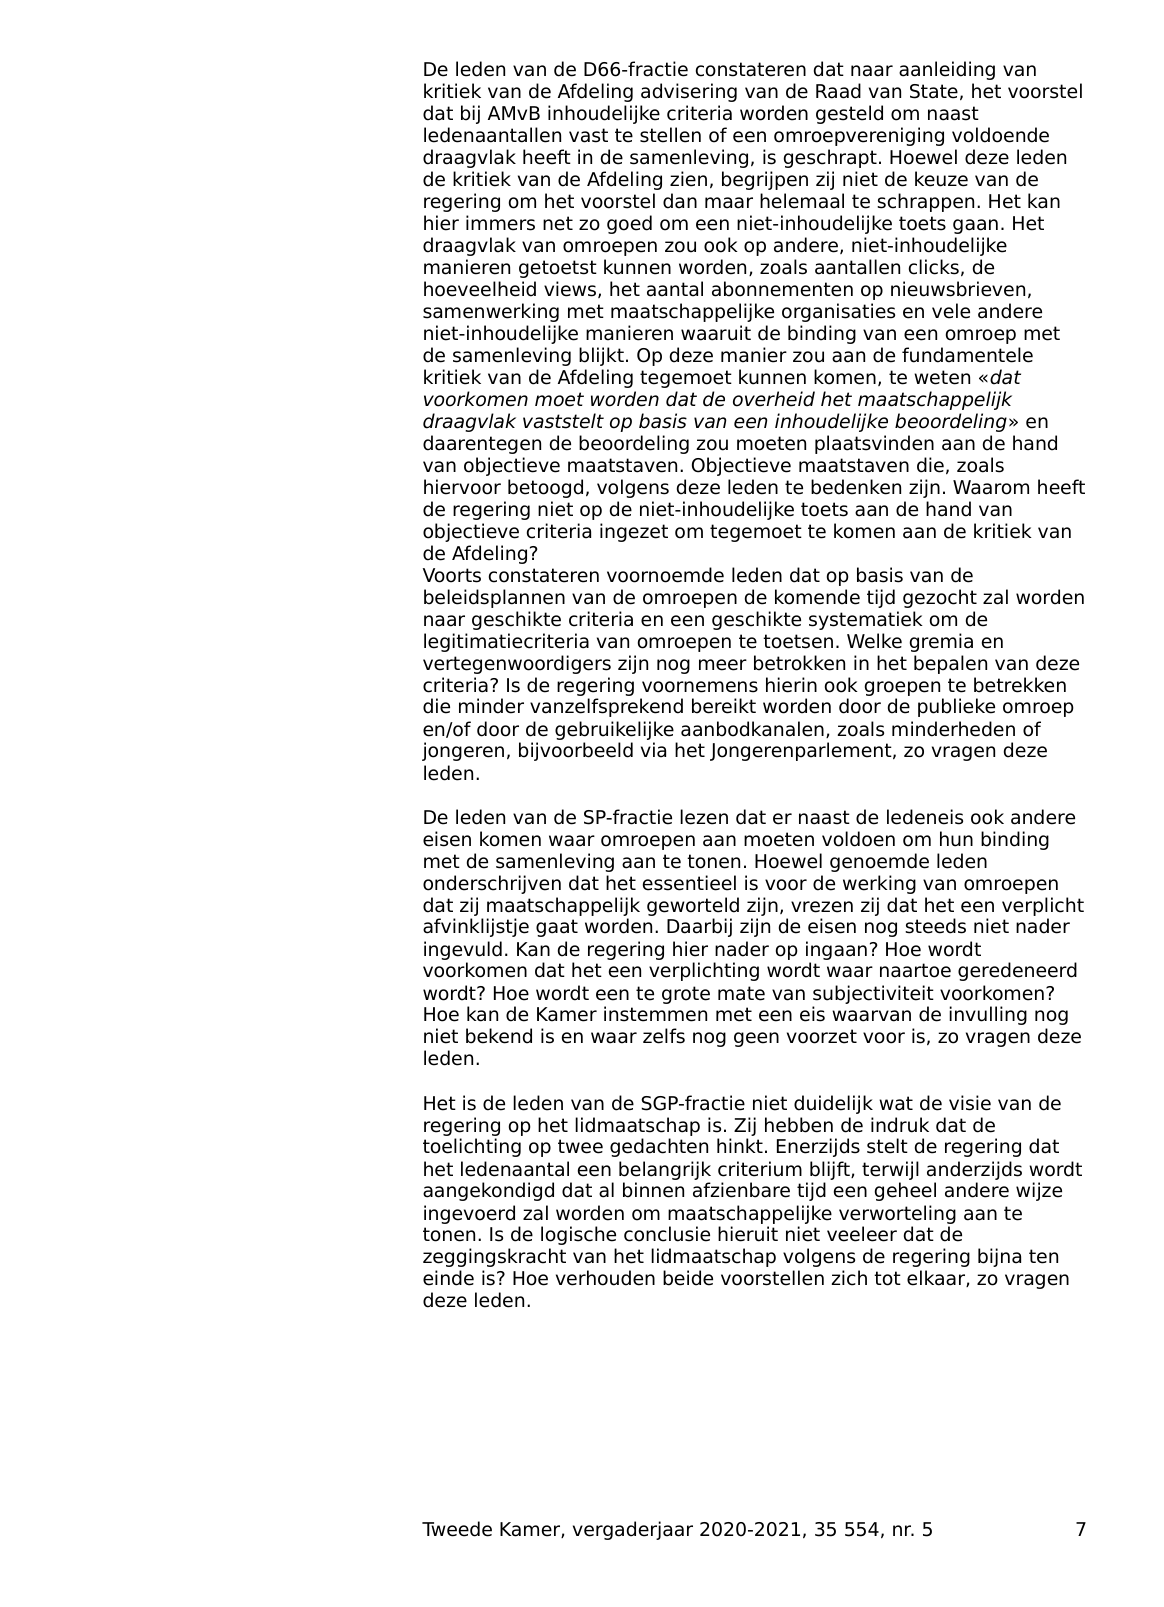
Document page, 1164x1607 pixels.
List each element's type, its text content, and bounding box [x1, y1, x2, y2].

text Het is de leden van de SGP-fractie niet duidelijk wat de visie van de regering op het lidmaatschap is. Zij hebben de indruk dat de toelichting op twee gedachten hinkt. Enerzijds stelt de regering dat het ledenaantal een belangrijk criterium blijft, terwijl anderzijds wordt aangekondigd dat al binnen afzienbare tijd een geheel andere wijze ingevoerd zal worden om maatschappelijke verworteling aan te tonen. Is de logische conclusie hieruit niet veeleer dat de zeggingskracht van het lidmaatschap volgens de regering bijna ten einde is? Hoe verhouden beide voorstellen zich tot elkaar, zo vragen deze leden. [422, 1092, 1087, 1312]
text Voorts constateren voornoemde leden dat op basis van de beleidsplannen van de omroepen de komende tijd gezocht zal worden naar geschikte criteria en een geschikte systematiek om de legitimatiecriteria van omroepen te toetsen. Welke gremia en vertegenwoordigers zijn nog meer betrokken in het bepalen van deze criteria? Is de regering voornemens hierin ook groepen te betrekken die minder vanzelfsprekend bereikt worden door de publieke omroep en/of door de gebruikelijke aanbodkanalen, zoals minderheden of jongeren, bijvoorbeeld via het Jongerenparlement, zo vragen deze leden. [422, 564, 1087, 784]
text De leden van de D66-fractie constateren dat naar aanleiding van kritiek van de Afdeling advisering van de Raad van State, het voorstel dat bij AMvB inhoudelijke criteria worden gesteld om naast ledenaantallen vast te stellen of een omroepvereniging voldoende draagvlak heeft in de samenleving, is geschrapt. Hoewel deze leden de kritiek van de Afdeling zien, begrijpen zij niet de keuze van de regering om het voorstel dan maar helemaal te schrappen. Het kan hier immers net zo goed om een niet-inhoudelijke toets gaan. Het draagvlak van omroepen zou ook op andere, niet-inhoudelijke manieren getoetst kunnen worden, zoals aantallen clicks, de hoeveelheid views, het aantal abonnementen op nieuwsbrieven, samenwerking met maatschappelijke organisaties en vele andere niet-inhoudelijke manieren waaruit de binding van een omroep met de samenleving blijkt. Op deze manier zou aan de fundamentele kritiek van de Afdeling tegemoet kunnen komen, te weten «dat voorkomen moet worden dat de overheid het maatschappelijk draagvlak vaststelt op basis van een inhoudelijke beoordeling» en daarentegen de beoordeling zou moeten plaatsvinden aan de hand van objectieve maatstaven. Objectieve maatstaven die, zoals hiervoor betoogd, volgens deze leden te bedenken zijn. Waarom heeft de regering niet op de niet-inhoudelijke toets aan de hand van objectieve criteria ingezet om tegemoet te komen aan de kritiek van de Afdeling? [422, 59, 1087, 564]
text De leden van de SP-fractie lezen dat er naast de ledeneis ook andere eisen komen waar omroepen aan moeten voldoen om hun binding met de samenleving aan te tonen. Hoewel genoemde leden onderschrijven dat het essentieel is voor de werking van omroepen dat zij maatschappelijk geworteld zijn, vrezen zij dat het een verplicht afvinklijstje gaat worden. Daarbij zijn de eisen nog steeds niet nader ingevuld. Kan de regering hier nader op ingaan? Hoe wordt voorkomen dat het een verplichting wordt waar naartoe geredeneerd wordt? Hoe wordt een te grote mate van subjectiviteit voorkomen? Hoe kan de Kamer instemmen met een eis waarvan de invulling nog niet bekend is en waar zelfs nog geen voorzet voor is, zo vragen deze leden. [422, 807, 1087, 1070]
